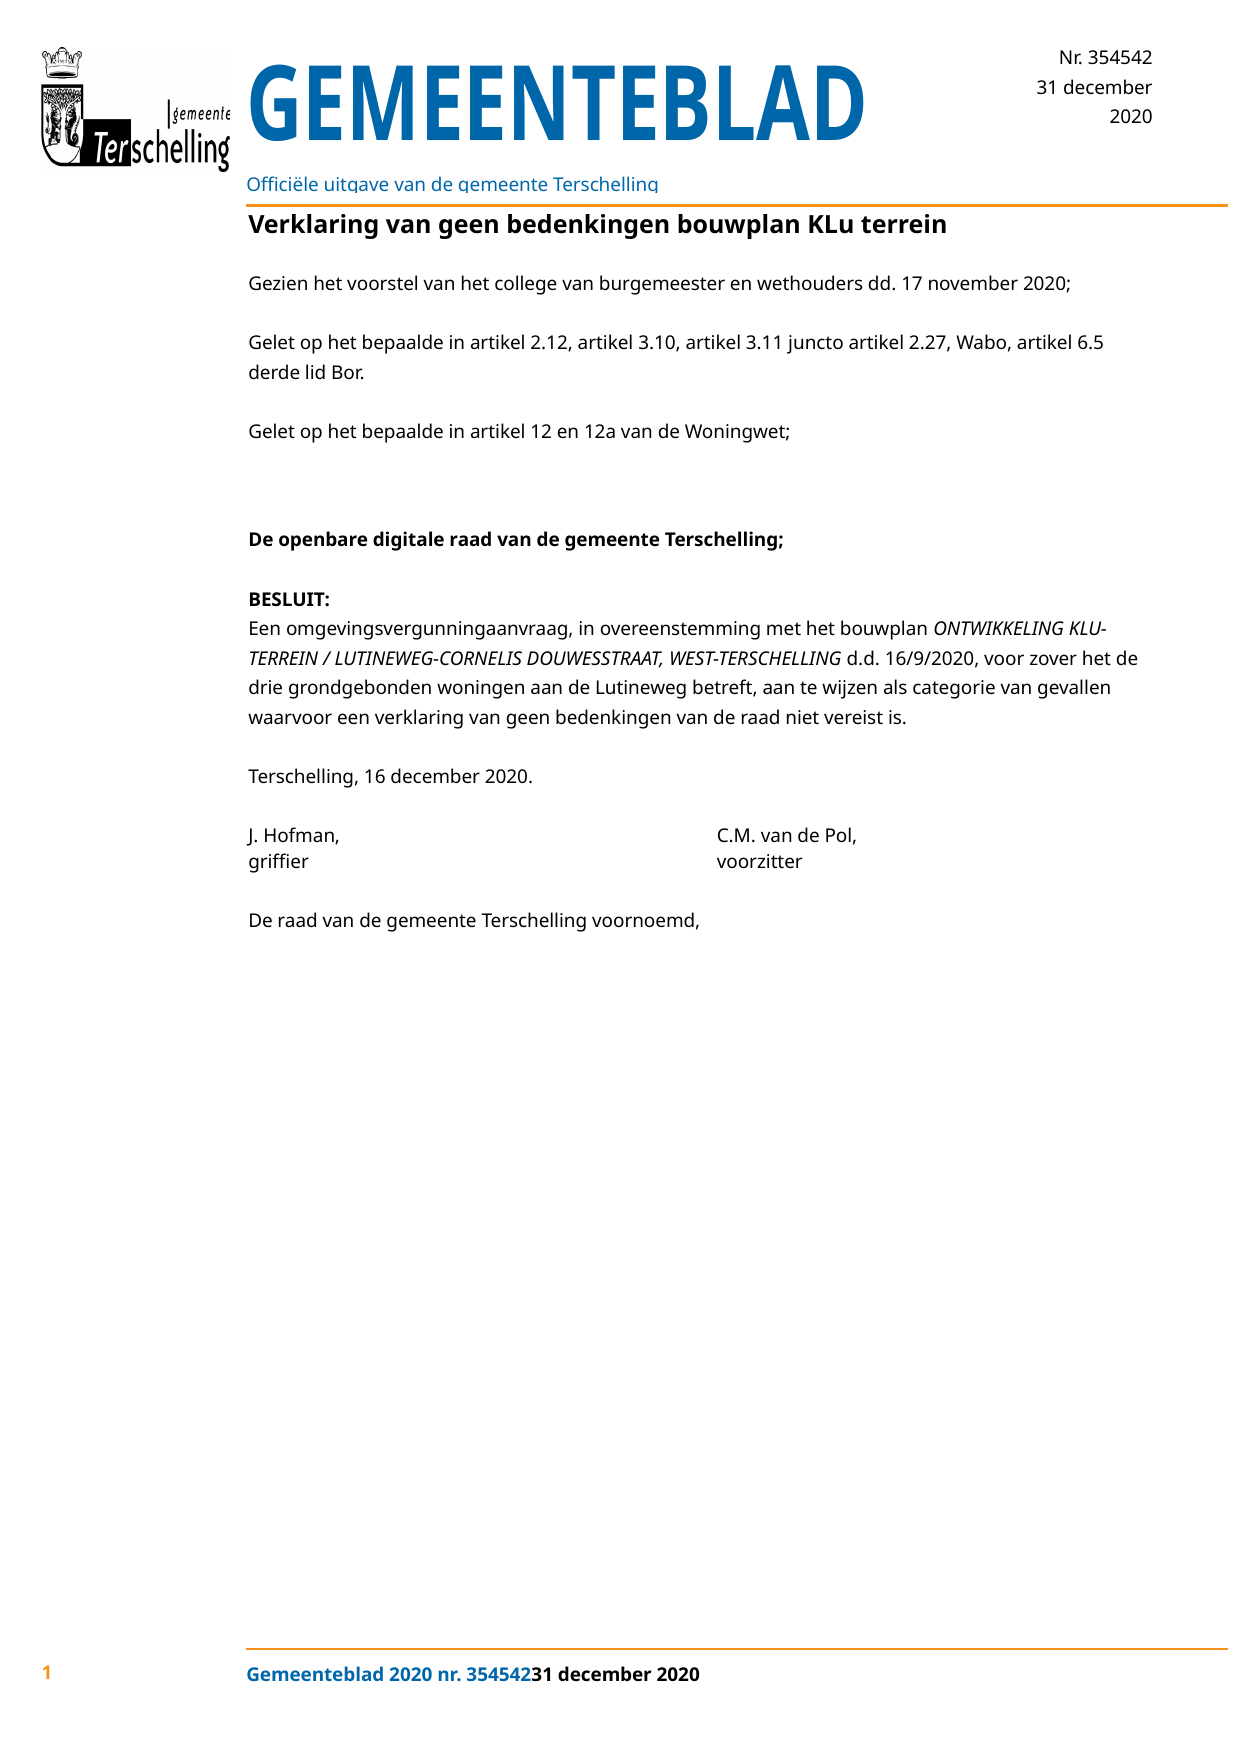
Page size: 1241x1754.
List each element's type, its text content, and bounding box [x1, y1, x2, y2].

table_header J. Hofman, [248, 823, 717, 848]
text Verklaring van geen bedenkingen bouwplan KLu terrein [248, 207, 1152, 241]
table_header C.M. van de Pol, [717, 823, 1152, 848]
text Gezien het voorstel van het college van burgemeester en wethouders dd. 17 november 2020; [248, 270, 1152, 296]
picture [41, 47, 231, 172]
text Een omgevingsvergunningaanvraag, in overeenstemming met het bouwplan ONTWIKKELING KLU-TERREIN / LUTINEWEG-CORNELIS DOUWESSTRAAT, WEST-TERSCHELLING d.d. 16/9/2020, voor zover het de drie grondgebonden woningen aan de Lutineweg betreft, aan te wijzen als categorie van gevallen waarvoor een verklaring van geen bedenkingen van de raad niet vereist is. [248, 615, 1152, 730]
text De openbare digitale raad van de gemeente Terschelling; [248, 527, 1152, 552]
text De raad van de gemeente Terschelling voornoemd, [248, 907, 1152, 933]
text Gelet op het bepaalde in artikel 2.12, artikel 3.10, artikel 3.11 juncto artikel 2.27, Wabo, artikel 6.5 derde lid Bor. [248, 329, 1152, 385]
text BESLUIT: [248, 586, 1152, 612]
text Gelet op het bepaalde in artikel 12 en 12a van de Woningwet; [248, 418, 1152, 444]
text Terschelling, 16 december 2020. [248, 763, 1152, 789]
table_cell griffier [248, 848, 717, 874]
table_cell voorzitter [717, 848, 1152, 874]
